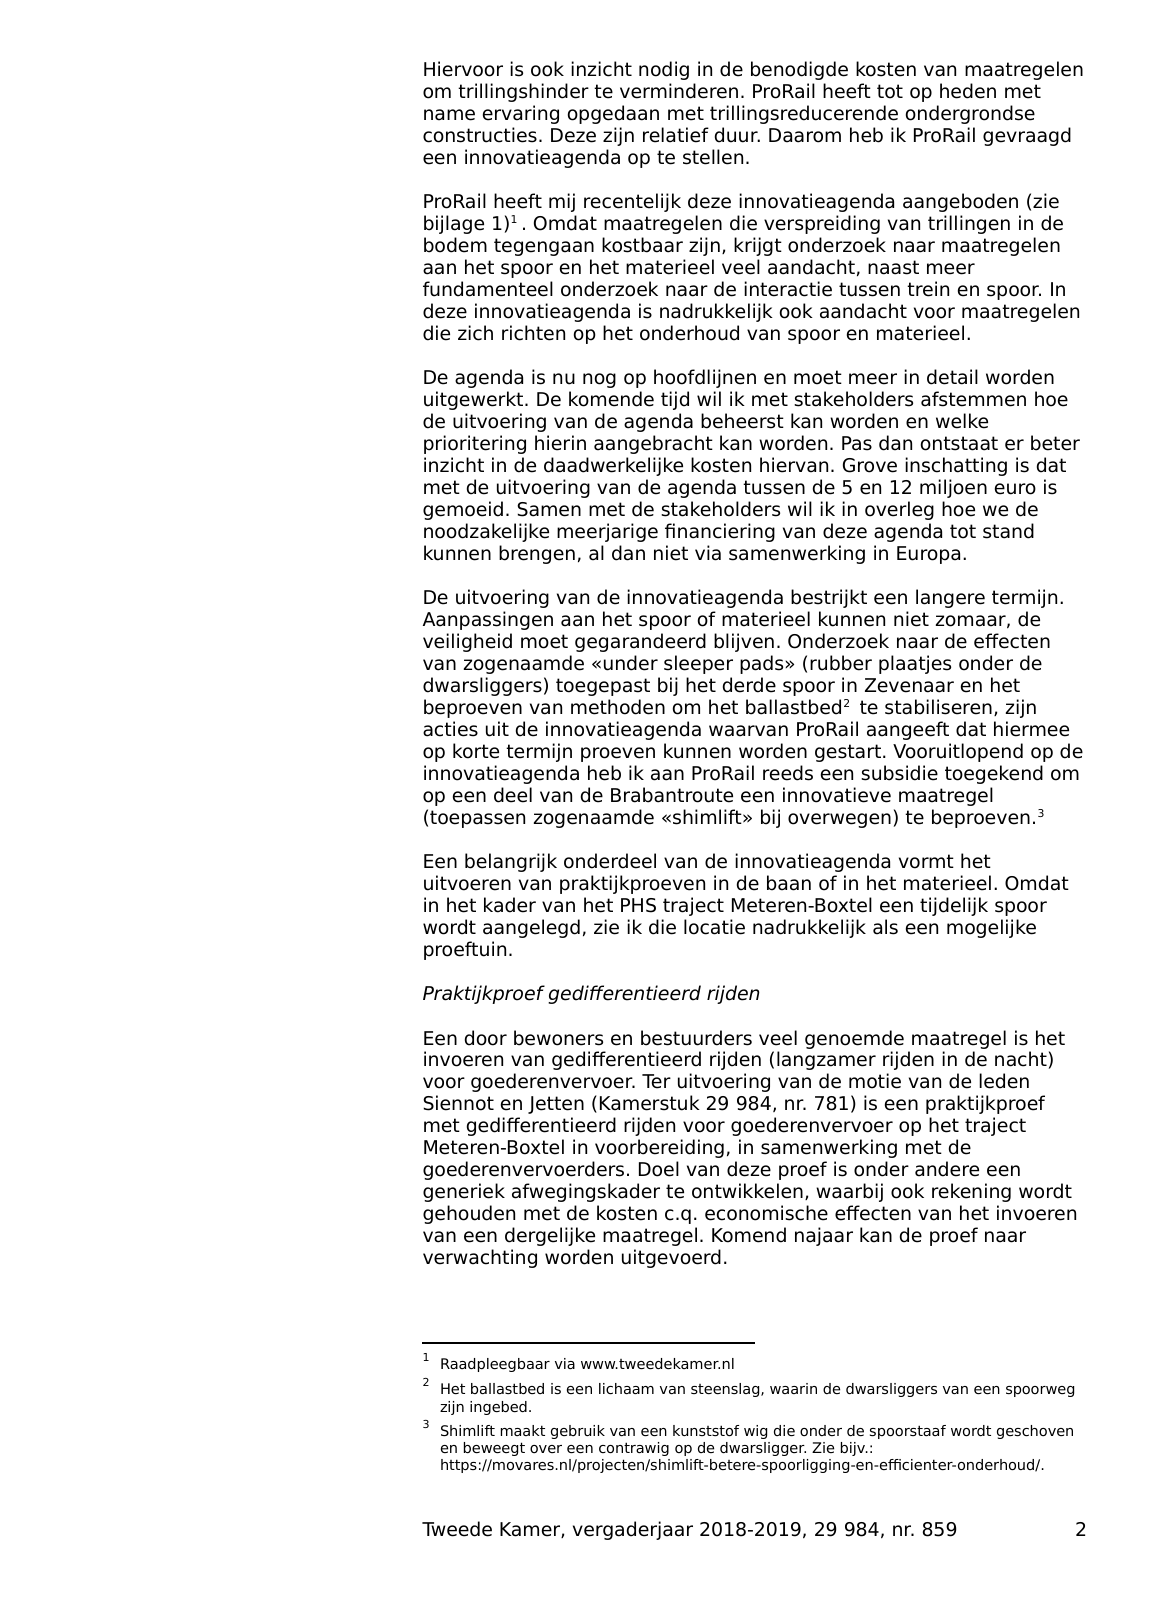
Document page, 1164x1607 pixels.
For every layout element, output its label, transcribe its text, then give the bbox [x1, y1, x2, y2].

text ProRail heeft mij recentelijk deze innovatieagenda aangeboden (zie bijlage 1). Omdat maatregelen die verspreiding van trillingen in de bodem tegengaan kostbaar zijn, krijgt onderzoek naar maatregelen aan het spoor en het materieel veel aandacht, naast meer fundamenteel onderzoek naar de interactie tussen trein en spoor. In deze innovatieagenda is nadrukkelijk ook aandacht voor maatregelen die zich richten op het onderhoud van spoor en materieel. [422, 191, 1087, 345]
text Een belangrijk onderdeel van de innovatieagenda vormt het uitvoeren van praktijkproeven in de baan of in het materieel. Omdat in het kader van het PHS traject Meteren-Boxtel een tijdelijk spoor wordt aangelegd, zie ik die locatie nadrukkelijk als een mogelijke proeftuin. [422, 851, 1087, 961]
text Het ballastbed is een lichaam van steenslag, waarin de dwarsliggers van een spoorweg zijn ingebed. [422, 1377, 1087, 1416]
text Shimlift maakt gebruik van een kunststof wig die onder de spoorstaaf wordt geschoven en beweegt over een contrawig op de dwarsligger. Zie bijv.: https://movares.nl/projecten/shimlift-betere-spoorligging-en-efficienter-onderhoud/. [422, 1418, 1087, 1474]
text Raadpleegbaar via www.tweedekamer.nl [422, 1352, 1087, 1374]
text De uitvoering van de innovatieagenda bestrijkt een langere termijn. Aanpassingen aan het spoor of materieel kunnen niet zomaar, de veiligheid moet gegarandeerd blijven. Onderzoek naar de effecten van zogenaamde «under sleeper pads» (rubber plaatjes onder de dwarsliggers) toegepast bij het derde spoor in Zevenaar en het beproeven van methoden om het ballastbed te stabiliseren, zijn acties uit de innovatieagenda waarvan ProRail aangeeft dat hiermee op korte termijn proeven kunnen worden gestart. Vooruitlopend op de innovatieagenda heb ik aan ProRail reeds een subsidie toegekend om op een deel van de Brabantroute een innovatieve maatregel (toepassen zogenaamde «shimlift» bij overwegen) te beproeven. [422, 587, 1087, 829]
text Een door bewoners en bestuurders veel genoemde maatregel is het invoeren van gedifferentieerd rijden (langzamer rijden in de nacht) voor goederenvervoer. Ter uitvoering van de motie van de leden Siennot en Jetten (Kamerstuk 29 984, nr. 781) is een praktijkproef met gedifferentieerd rijden voor goederenvervoer op het traject Meteren-Boxtel in voorbereiding, in samenwerking met de goederenvervoerders. Doel van deze proef is onder andere een generiek afwegingskader te ontwikkelen, waarbij ook rekening wordt gehouden met de kosten c.q. economische effecten van het invoeren van een dergelijke maatregel. Komend najaar kan de proef naar verwachting worden uitgevoerd. [422, 1027, 1087, 1269]
subtitle Praktijkproef gedifferentieerd rijden [422, 983, 1087, 1005]
text De agenda is nu nog op hoofdlijnen en moet meer in detail worden uitgewerkt. De komende tijd wil ik met stakeholders afstemmen hoe de uitvoering van de agenda beheerst kan worden en welke prioritering hierin aangebracht kan worden. Pas dan ontstaat er beter inzicht in de daadwerkelijke kosten hiervan. Grove inschatting is dat met de uitvoering van de agenda tussen de 5 en 12 miljoen euro is gemoeid. Samen met de stakeholders wil ik in overleg hoe we de noodzakelijke meerjarige financiering van deze agenda tot stand kunnen brengen, al dan niet via samenwerking in Europa. [422, 367, 1087, 565]
text Hiervoor is ook inzicht nodig in de benodigde kosten van maatregelen om trillingshinder te verminderen. ProRail heeft tot op heden met name ervaring opgedaan met trillingsreducerende ondergrondse constructies. Deze zijn relatief duur. Daarom heb ik ProRail gevraagd een innovatieagenda op te stellen. [422, 59, 1087, 169]
